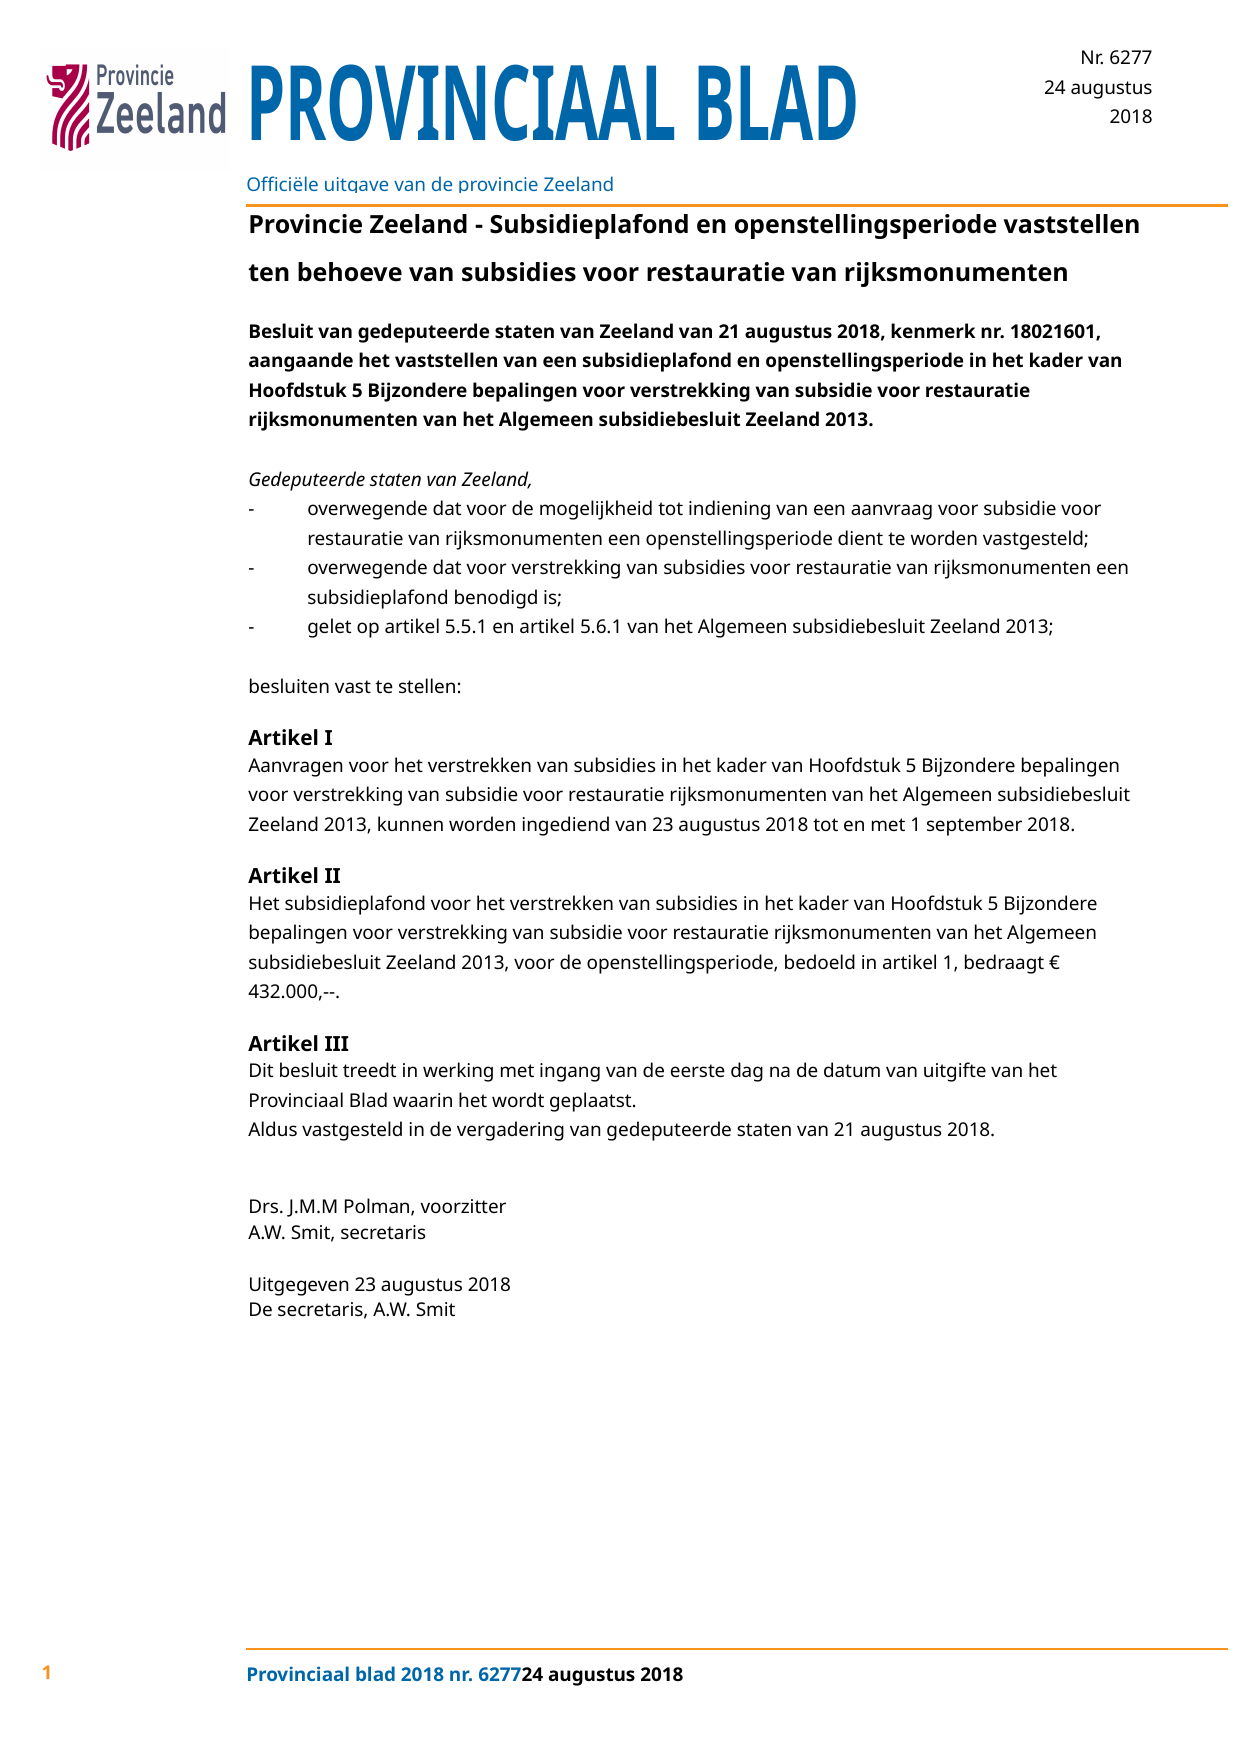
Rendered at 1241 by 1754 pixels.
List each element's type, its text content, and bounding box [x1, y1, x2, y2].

text A.W. Smit, secretaris [248, 1219, 1152, 1245]
text Artikel I [248, 723, 1152, 752]
text Dit besluit treedt in werking met ingang van de eerste dag na de datum van uitgifte van het Provinciaal Blad waarin het wordt geplaatst. [248, 1057, 1152, 1113]
text Artikel II [248, 861, 1152, 890]
text Het subsidieplafond voor het verstrekken van subsidies in het kader van Hoofdstuk 5 Bijzondere bepalingen voor verstrekking van subsidie voor restauratie rijksmonumenten van het Algemeen subsidiebesluit Zeeland 2013, voor de openstellingsperiode, bedoeld in artikel 1, bedraagt € 432.000,--. [248, 890, 1152, 1004]
text Drs. J.M.M Polman, voorzitter [248, 1194, 1152, 1219]
list gelet op artikel 5.5.1 en artikel 5.6.1 van het Algemeen subsidiebesluit Zeeland 2013; [248, 614, 1152, 639]
text Artikel III [248, 1029, 1152, 1057]
text Uitgegeven 23 augustus 2018 [248, 1271, 1152, 1297]
list overwegende dat voor de mogelijkheid tot indiening van een aanvraag voor subsidie voor restauratie van rijksmonumenten een openstellingsperiode dient te worden vastgesteld; [248, 495, 1152, 551]
text Aanvragen voor het verstrekken van subsidies in het kader van Hoofdstuk 5 Bijzondere bepalingen voor verstrekking van subsidie voor restauratie rijksmonumenten van het Algemeen subsidiebesluit Zeeland 2013, kunnen worden ingediend van 23 augustus 2018 tot en met 1 september 2018. [248, 752, 1152, 837]
text Aldus vastgesteld in de vergadering van gedeputeerde staten van 21 augustus 2018. [248, 1117, 1152, 1142]
list overwegende dat voor verstrekking van subsidies voor restauratie van rijksmonumenten een subsidieplafond benodigd is; [248, 554, 1152, 610]
picture [41, 47, 231, 172]
text Besluit van gedeputeerde staten van Zeeland van 21 augustus 2018, kenmerk nr. 18021601, aangaande het vaststellen van een subsidieplafond en openstellingsperiode in het kader van Hoofdstuk 5 Bijzondere bepalingen voor verstrekking van subsidie voor restauratie rijksmonumenten van het Algemeen subsidiebesluit Zeeland 2013. [248, 318, 1152, 432]
text De secretaris, A.W. Smit [248, 1297, 1152, 1322]
text Gedeputeerde staten van Zeeland, [248, 466, 1152, 492]
text Provincie Zeeland - Subsidieplafond en openstellingsperiode vaststellen ten behoeve van subsidies voor restauratie van rijksmonumenten [248, 207, 1152, 288]
text besluiten vast te stellen: [248, 673, 1152, 699]
